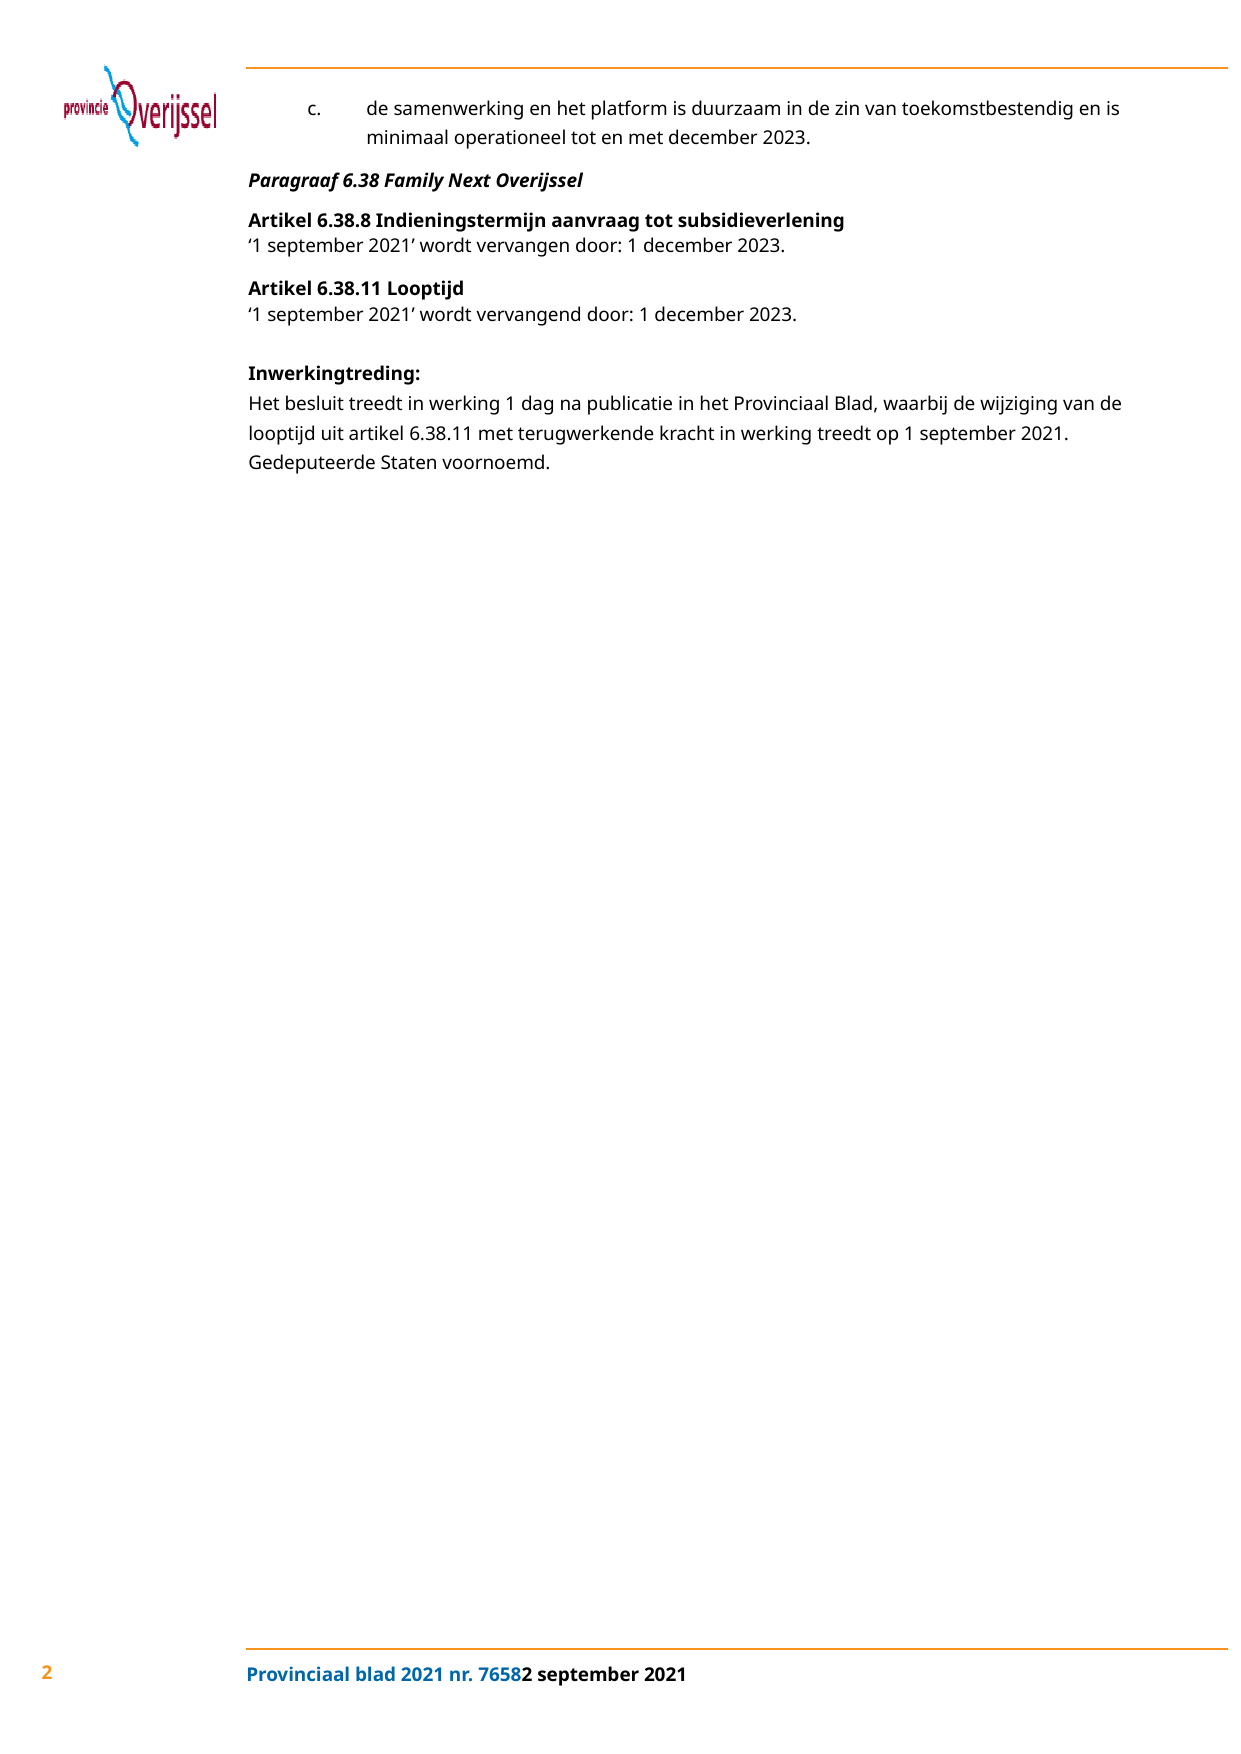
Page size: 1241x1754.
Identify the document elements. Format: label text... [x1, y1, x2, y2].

text Artikel 6.38.8 Indieningstermijn aanvraag tot subsidieverlening [248, 207, 1152, 232]
text ‘1 september 2021’ wordt vervangen door: 1 december 2023. [248, 232, 1152, 258]
text ‘1 september 2021’ wordt vervangend door: 1 december 2023. [248, 301, 1152, 327]
list de samenwerking en het platform is duurzaam in de zin van toekomstbestendig en is minimaal operationeel tot en met december 2023. [307, 95, 1152, 150]
text Inwerkingtreding: [248, 361, 1152, 386]
picture [41, 47, 231, 172]
text Paragraaf 6.38 Family Next Overijssel [248, 167, 1152, 193]
text Gedeputeerde Staten voornoemd. [248, 449, 1152, 475]
text Artikel 6.38.11 Looptijd [248, 276, 1152, 301]
text Het besluit treedt in werking 1 dag na publicatie in het Provinciaal Blad, waarbij de wijziging van de looptijd uit artikel 6.38.11 met terugwerkende kracht in werking treedt op 1 september 2021. [248, 390, 1152, 445]
